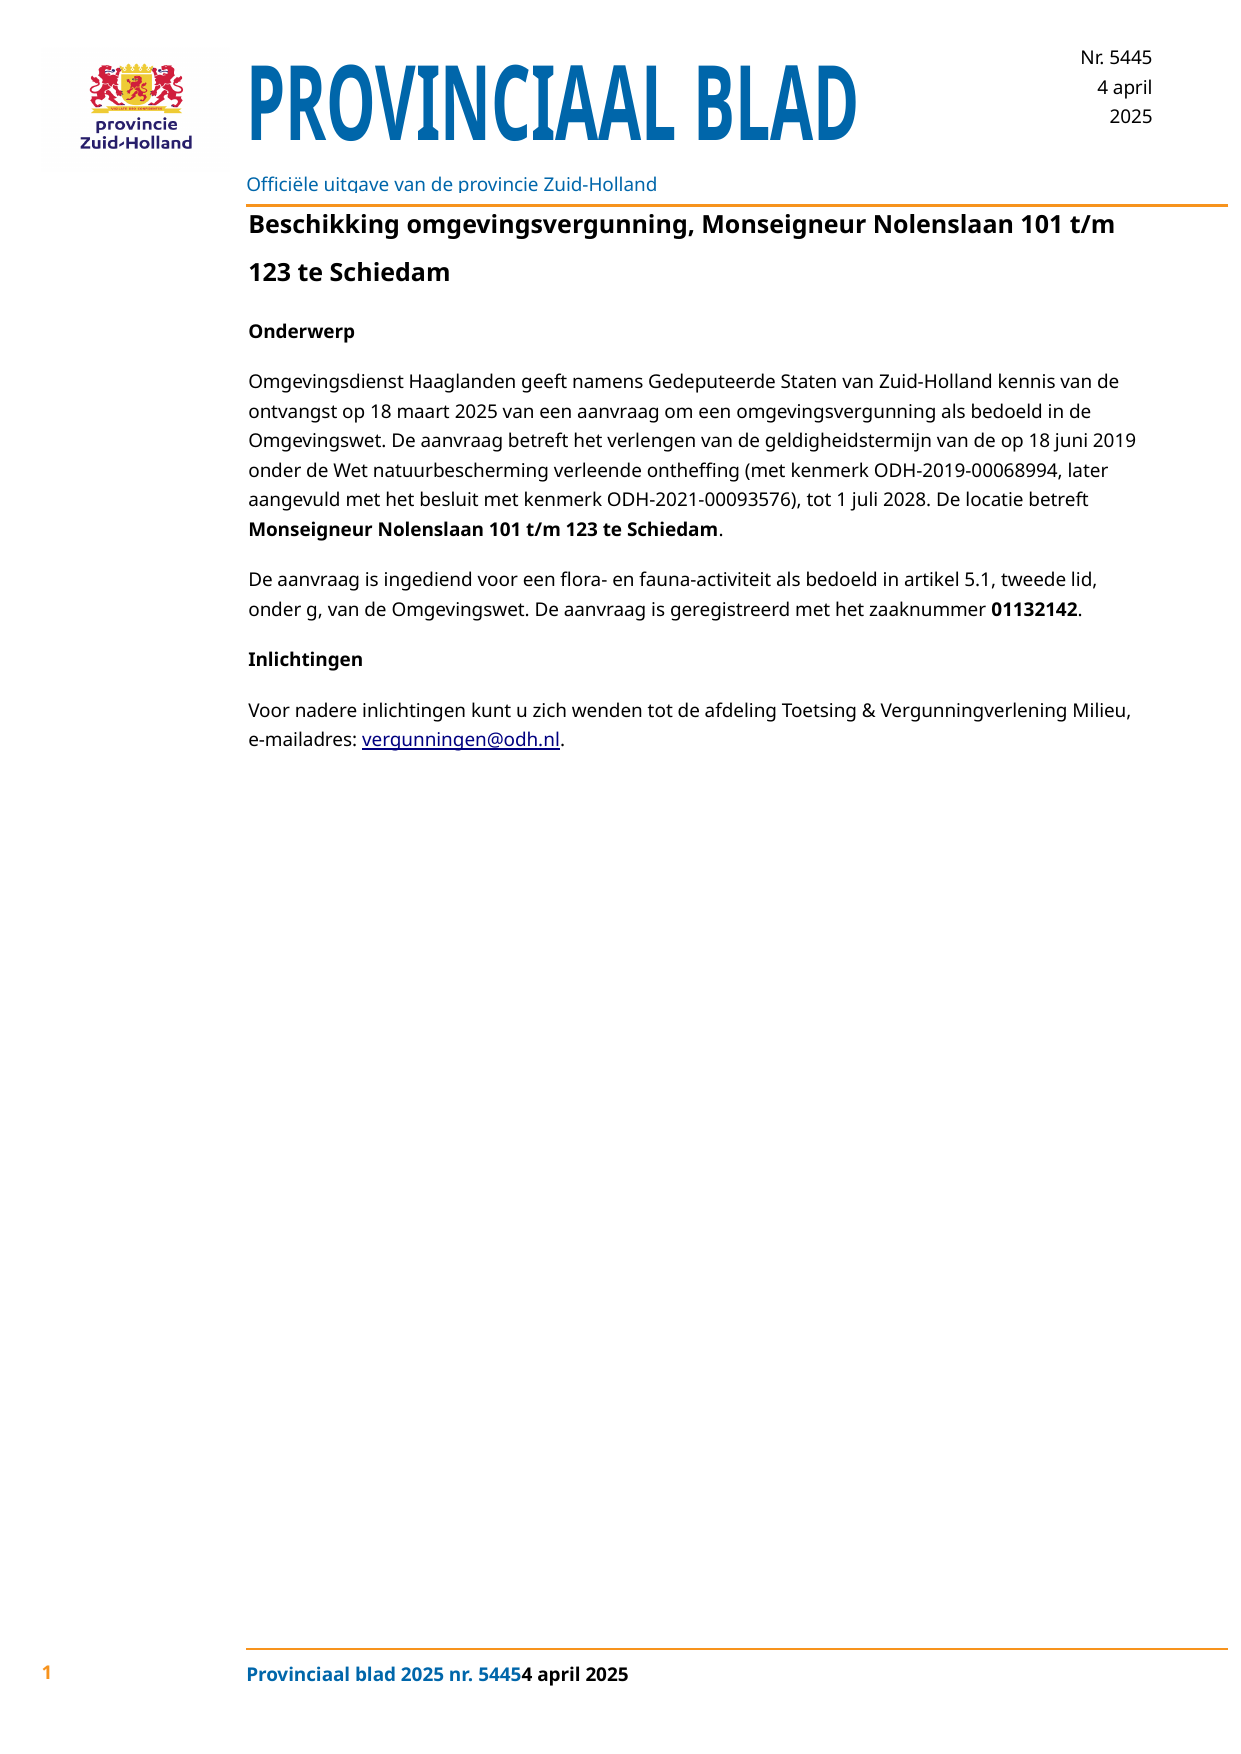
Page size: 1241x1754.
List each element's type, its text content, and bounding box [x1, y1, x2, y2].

text Omgevingsdienst Haaglanden geeft namens Gedeputeerde Staten van Zuid-Holland kennis van de ontvangst op 18 maart 2025 van een aanvraag om een omgevingsvergunning als bedoeld in de Omgevingswet. De aanvraag betreft het verlengen van de geldigheidstermijn van de op 18 juni 2019 onder de Wet natuurbescherming verleende ontheffing (met kenmerk ODH-2019-00068994, later aangevuld met het besluit met kenmerk ODH-2021-00093576), tot 1 juli 2028. De locatie betreft Monseigneur Nolenslaan 101 t/m 123 te Schiedam. [248, 368, 1152, 542]
text Voor nadere inlichtingen kunt u zich wenden tot de afdeling Toetsing & Vergunningverlening Milieu, e-mailadres: vergunningen@odh.nl. [248, 697, 1152, 752]
text Onderwerp [248, 318, 1152, 344]
text De aanvraag is ingediend voor een flora- en fauna-activiteit als bedoeld in artikel 5.1, tweede lid, onder g, van de Omgevingswet. De aanvraag is geregistreerd met het zaaknummer 01132142. [248, 567, 1152, 622]
text Beschikking omgevingsvergunning, Monseigneur Nolenslaan 101 t/m 123 te Schiedam [248, 207, 1152, 288]
text Inlichtingen [248, 647, 1152, 672]
picture [41, 47, 231, 172]
